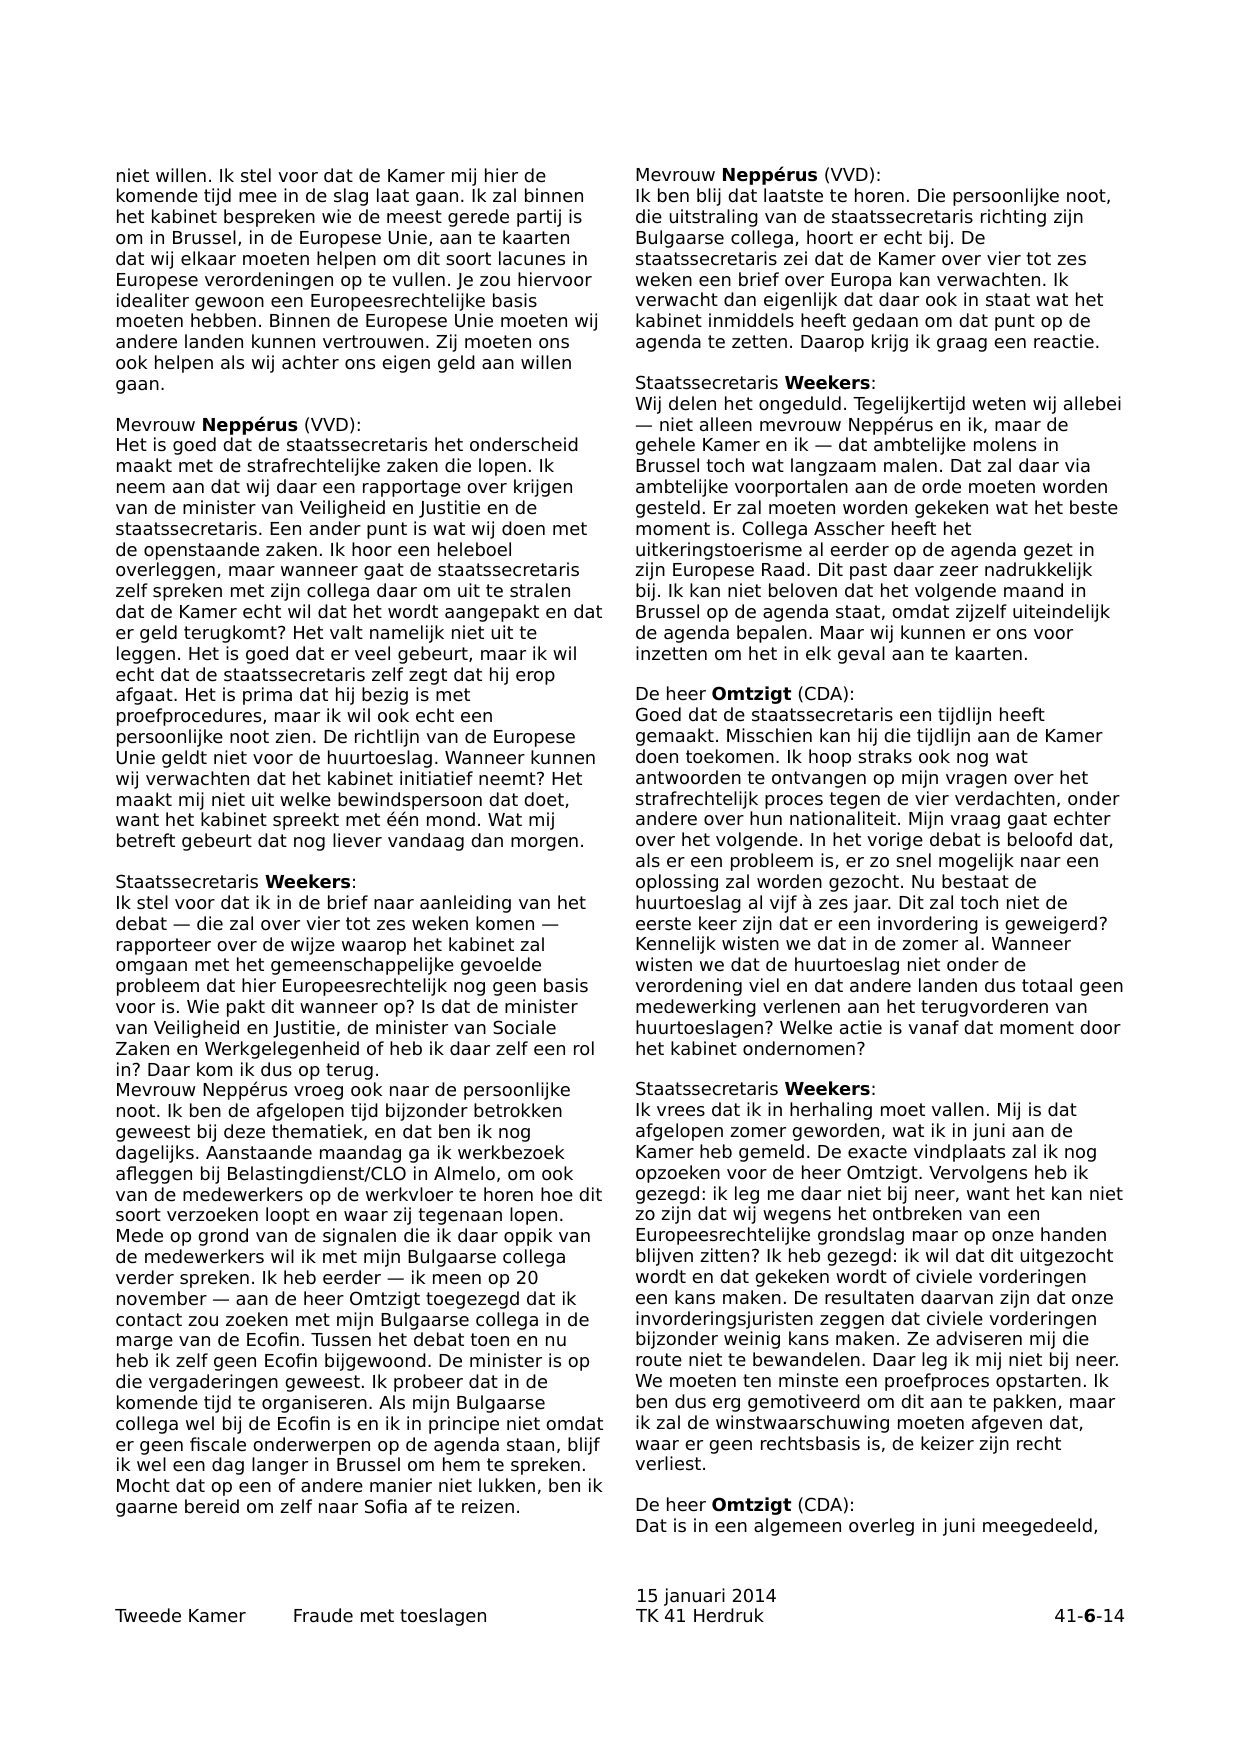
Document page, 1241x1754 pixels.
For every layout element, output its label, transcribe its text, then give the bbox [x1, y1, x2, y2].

text Ik stel voor dat ik in de brief naar aanleiding van het debat — die zal over vier tot zes weken komen — rapporteer over de wijze waarop het kabinet zal omgaan met het gemeenschappelijke gevoelde probleem dat hier Europeesrechtelijk nog geen basis voor is. Wie pakt dit wanneer op? Is dat de minister van Veiligheid en Justitie, de minister van Sociale Zaken en Werkgelegenheid of heb ik daar zelf een rol in? Daar kom ik dus op terug. [115, 893, 605, 1080]
text Staatssecretaris Weekers: [635, 373, 1125, 393]
text Goed dat de staatssecretaris een tijdlijn heeft gemaakt. Misschien kan hij die tijdlijn aan de Kamer doen toekomen. Ik hoop straks ook nog wat antwoorden te ontvangen op mijn vragen over het strafrechtelijk proces tegen de vier verdachten, onder andere over hun nationaliteit. Mijn vraag gaat echter over het volgende. In het vorige debat is beloofd dat, als er een probleem is, er zo snel mogelijk naar een oplossing zal worden gezocht. Nu bestaat de huurtoeslag al vijf à zes jaar. Dit zal toch niet de eerste keer zijn dat er een invordering is geweigerd? Kennelijk wisten we dat in de zomer al. Wanneer wisten we dat de huurtoeslag niet onder de verordening viel en dat andere landen dus totaal geen medewerking verlenen aan het terugvorderen van huurtoeslagen? Welke actie is vanaf dat moment door het kabinet ondernomen? [635, 705, 1125, 1059]
text Mevrouw Neppérus vroeg ook naar de persoonlijke noot. Ik ben de afgelopen tijd bijzonder betrokken geweest bij deze thematiek, en dat ben ik nog dagelijks. Aanstaande maandag ga ik werkbezoek afleggen bij Belastingdienst/CLO in Almelo, om ook van de medewerkers op de werkvloer te horen hoe dit soort verzoeken loopt en waar zij tegenaan lopen. Mede op grond van de signalen die ik daar oppik van de medewerkers wil ik met mijn Bulgaarse collega verder spreken. Ik heb eerder — ik meen op 20 november — aan de heer Omtzigt toegezegd dat ik contact zou zoeken met mijn Bulgaarse collega in de marge van de Ecofin. Tussen het debat toen en nu heb ik zelf geen Ecofin bijgewoond. De minister is op die vergaderingen geweest. Ik probeer dat in de komende tijd te organiseren. Als mijn Bulgaarse collega wel bij de Ecofin is en ik in principe niet omdat er geen fiscale onderwerpen op de agenda staan, blijf ik wel een dag langer in Brussel om hem te spreken. Mocht dat op een of andere manier niet lukken, ben ik gaarne bereid om zelf naar Sofia af te reizen. [115, 1080, 605, 1518]
text Het is goed dat de staatssecretaris het onderscheid maakt met de strafrechtelijke zaken die lopen. Ik neem aan dat wij daar een rapportage over krijgen van de minister van Veiligheid en Justitie en de staatssecretaris. Een ander punt is wat wij doen met de openstaande zaken. Ik hoor een heleboel overleggen, maar wanneer gaat de staatssecretaris zelf spreken met zijn collega daar om uit te stralen dat de Kamer echt wil dat het wordt aangepakt en dat er geld terugkomt? Het valt namelijk niet uit te leggen. Het is goed dat er veel gebeurt, maar ik wil echt dat de staatssecretaris zelf zegt dat hij erop afgaat. Het is prima dat hij bezig is met proefprocedures, maar ik wil ook echt een persoonlijke noot zien. De richtlijn van de Europese Unie geldt niet voor de huurtoeslag. Wanneer kunnen wij verwachten dat het kabinet initiatief neemt? Het maakt mij niet uit welke bewindspersoon dat doet, want het kabinet spreekt met één mond. Wat mij betreft gebeurt dat nog liever vandaag dan morgen. [115, 435, 605, 852]
text Wij delen het ongeduld. Tegelijkertijd weten wij allebei — niet alleen mevrouw Neppérus en ik, maar de gehele Kamer en ik — dat ambtelijke molens in Brussel toch wat langzaam malen. Dat zal daar via ambtelijke voorportalen aan de orde moeten worden gesteld. Er zal moeten worden gekeken wat het beste moment is. Collega Asscher heeft het uitkeringstoerisme al eerder op de agenda gezet in zijn Europese Raad. Dit past daar zeer nadrukkelijk bij. Ik kan niet beloven dat het volgende maand in Brussel op de agenda staat, omdat zijzelf uiteindelijk de agenda bepalen. Maar wij kunnen er ons voor inzetten om het in elk geval aan te kaarten. [635, 393, 1125, 664]
text Staatssecretaris Weekers: [635, 1079, 1125, 1100]
text De heer Omtzigt (CDA): [635, 684, 1125, 705]
text Ik vrees dat ik in herhaling moet vallen. Mij is dat afgelopen zomer geworden, wat ik in juni aan de Kamer heb gemeld. De exacte vindplaats zal ik nog opzoeken voor de heer Omtzigt. Vervolgens heb ik gezegd: ik leg me daar niet bij neer, want het kan niet zo zijn dat wij wegens het ontbreken van een Europeesrechtelijke grondslag maar op onze handen blijven zitten? Ik heb gezegd: ik wil dat dit uitgezocht wordt en dat gekeken wordt of civiele vorderingen een kans maken. De resultaten daarvan zijn dat onze invorderingsjuristen zeggen dat civiele vorderingen bijzonder weinig kans maken. Ze adviseren mij die route niet te bewandelen. Daar leg ik mij niet bij neer. We moeten ten minste een proefproces opstarten. Ik ben dus erg gemotiveerd om dit aan te pakken, maar ik zal de winstwaarschuwing moeten afgeven dat, waar er geen rechtsbasis is, de keizer zijn recht verliest. [635, 1100, 1125, 1475]
text niet willen. Ik stel voor dat de Kamer mij hier de komende tijd mee in de slag laat gaan. Ik zal binnen het kabinet bespreken wie de meest gerede partij is om in Brussel, in de Europese Unie, aan te kaarten dat wij elkaar moeten helpen om dit soort lacunes in Europese verordeningen op te vullen. Je zou hiervoor idealiter gewoon een Europeesrechtelijke basis moeten hebben. Binnen de Europese Unie moeten wij andere landen kunnen vertrouwen. Zij moeten ons ook helpen als wij achter ons eigen geld aan willen gaan. [115, 165, 605, 394]
text Ik ben blij dat laatste te horen. Die persoonlijke noot, die uitstraling van de staatssecretaris richting zijn Bulgaarse collega, hoort er echt bij. De staatssecretaris zei dat de Kamer over vier tot zes weken een brief over Europa kan verwachten. Ik verwacht dan eigenlijk dat daar ook in staat wat het kabinet inmiddels heeft gedaan om dat punt op de agenda te zetten. Daarop krijg ik graag een reactie. [635, 186, 1125, 353]
text Dat is in een algemeen overleg in juni meegedeeld, [635, 1516, 1125, 1536]
text Mevrouw Neppérus (VVD): [635, 165, 1125, 186]
text Mevrouw Neppérus (VVD): [115, 414, 605, 435]
text De heer Omtzigt (CDA): [635, 1495, 1125, 1516]
text Staatssecretaris Weekers: [115, 872, 605, 893]
